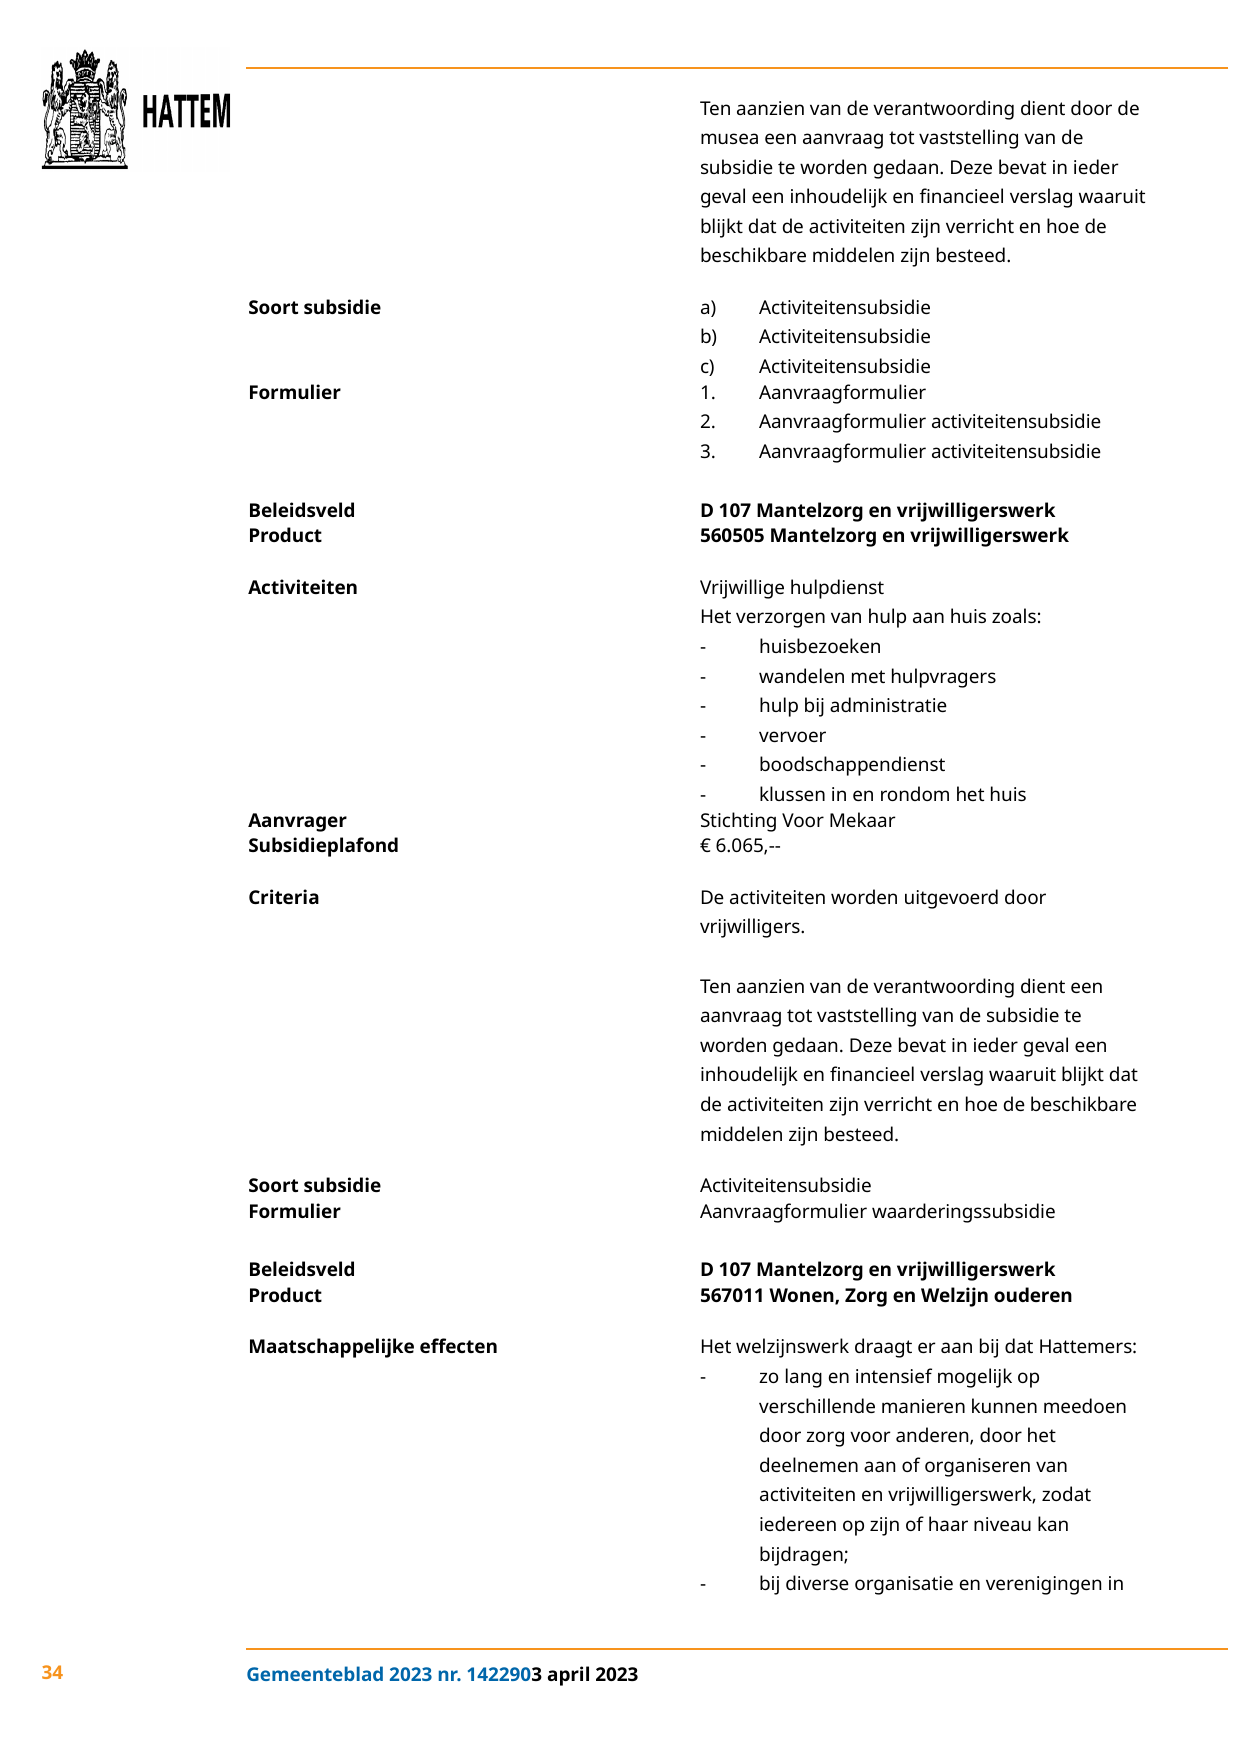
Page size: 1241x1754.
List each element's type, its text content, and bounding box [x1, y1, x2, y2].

table_cell 560505 Mantelzorg en vrijwilligerswerk [700, 523, 1152, 548]
table_cell Product [248, 523, 700, 548]
table_cell Stichting Voor Mekaar [700, 807, 1152, 833]
table_cell [700, 858, 1152, 884]
table_cell Maatschappelijke effecten [248, 1334, 700, 1596]
table_header D 107 Mantelzorg en vrijwilligerswerk [700, 1257, 1152, 1282]
table_cell De activiteiten worden uitgevoerd door vrijwilligers. Ten aanzien van de verantwoording dient een aanvraag tot vaststelling van de subsidie te worden gedaan. Deze bevat in ieder geval een inhoudelijk en financieel verslag waaruit blijkt dat de activiteiten zijn verricht en hoe de beschikbare middelen zijn besteed. [700, 884, 1152, 1146]
table_cell Ten aanzien van de verantwoording dient door de musea een aanvraag tot vaststelling van de subsidie te worden gedaan. Deze bevat in ieder geval een inhoudelijk en financieel verslag waaruit blijkt dat de activiteiten zijn verricht en hoe de beschikbare middelen zijn besteed. [700, 95, 1152, 268]
table_cell [700, 1308, 1152, 1334]
table_header Beleidsveld [248, 497, 700, 523]
table_cell [248, 1308, 700, 1334]
table_cell [248, 269, 700, 294]
picture [41, 47, 231, 172]
table_cell [248, 858, 700, 884]
table_cell Soort subsidie [248, 1172, 700, 1198]
table_cell Aanvrager [248, 807, 700, 833]
table_cell Vrijwillige hulpdienst Het verzorgen van hulp aan huis zoals: huisbezoeken wandelen met hulpvragers hulp bij administratie vervoer boodschappendienst klussen in en rondom het huis [700, 574, 1152, 807]
table_cell [248, 1146, 700, 1172]
table_cell Aanvraagformulier Aanvraagformulier activiteitensubsidie Aanvraagformulier activiteitensubsidie [700, 379, 1152, 464]
table_header Beleidsveld [248, 1257, 700, 1282]
table_cell Activiteitensubsidie [700, 1172, 1152, 1198]
table_cell Criteria [248, 884, 700, 1146]
table_cell Formulier [248, 1198, 700, 1224]
table_header D 107 Mantelzorg en vrijwilligerswerk [700, 497, 1152, 523]
table_cell [248, 548, 700, 574]
table_cell [700, 269, 1152, 294]
table_cell 567011 Wonen, Zorg en Welzijn ouderen [700, 1282, 1152, 1308]
table_cell Het welzijnswerk draagt er aan bij dat Hattemers: zo lang en intensief mogelijk op verschillende manieren kunnen meedoen door zorg voor anderen, door het deelnemen aan of organiseren van activiteiten en vrijwilligerswerk, zodat iedereen op zijn of haar niveau kan bijdragen; bij diverse organisatie en verenigingen in [700, 1334, 1152, 1596]
table_cell [700, 548, 1152, 574]
table_cell [248, 95, 700, 268]
table_cell Activiteitensubsidie Activiteitensubsidie Activiteitensubsidie [700, 294, 1152, 379]
table_cell Product [248, 1282, 700, 1308]
table_cell Formulier [248, 379, 700, 464]
table_cell Subsidieplafond [248, 833, 700, 858]
table_cell [700, 1146, 1152, 1172]
table_cell Soort subsidie [248, 294, 700, 379]
table_cell Activiteiten [248, 574, 700, 807]
table_cell € 6.065,-- [700, 833, 1152, 858]
table_cell Aanvraagformulier waarderingssubsidie [700, 1198, 1152, 1224]
